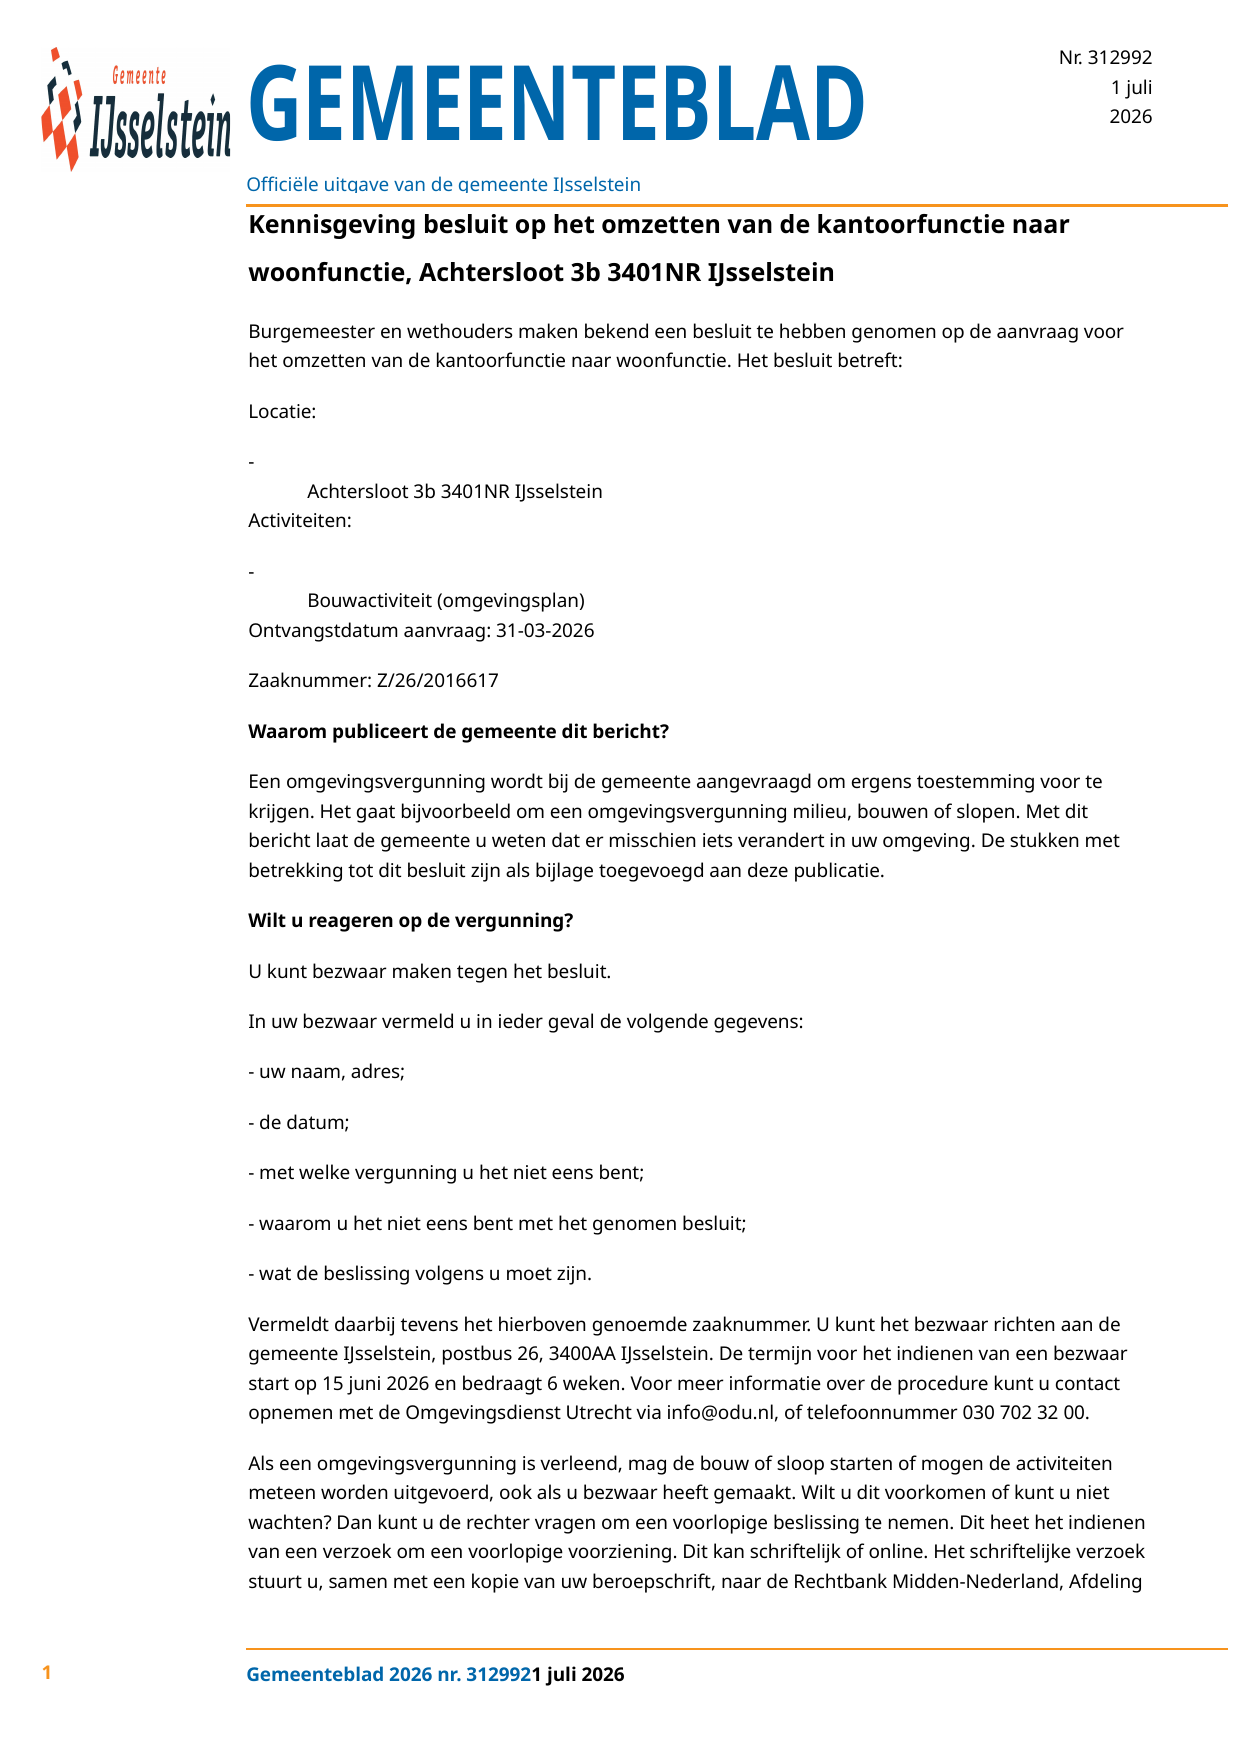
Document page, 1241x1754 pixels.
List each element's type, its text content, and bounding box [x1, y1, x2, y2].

picture [41, 47, 231, 172]
list Bouwactiviteit (omgevingsplan) [248, 587, 1152, 613]
text Waarom publiceert de gemeente dit bericht? [248, 718, 1152, 744]
text Ontvangstdatum aanvraag: 31-03-2026 [248, 617, 1152, 643]
text In uw bezwaar vermeld u in ieder geval de volgende gegevens: [248, 1008, 1152, 1034]
text - waarom u het niet eens bent met het genomen besluit; [248, 1210, 1152, 1236]
text - uw naam, adres; [248, 1059, 1152, 1084]
text Kennisgeving besluit op het omzetten van de kantoorfunctie naar woonfunctie, Achtersloot 3b 3401NR IJsselstein [248, 207, 1152, 288]
text U kunt bezwaar maken tegen het besluit. [248, 958, 1152, 984]
text Zaaknummer: Z/26/2016617 [248, 667, 1152, 693]
text - wat de beslissing volgens u moet zijn. [248, 1260, 1152, 1286]
text Een omgevingsvergunning wordt bij de gemeente aangevraagd om ergens toestemming voor te krijgen. Het gaat bijvoorbeeld om een omgevingsvergunning milieu, bouwen of slopen. Met dit bericht laat de gemeente u weten dat er misschien iets verandert in uw omgeving. De stukken met betrekking tot dit besluit zijn als bijlage toegevoegd aan deze publicatie. [248, 768, 1152, 883]
text Vermeldt daarbij tevens het hierboven genoemde zaaknummer. U kunt het bezwaar richten aan de gemeente IJsselstein, postbus 26, 3400AA IJsselstein. De termijn voor het indienen van een bezwaar start op 15 juni 2026 en bedraagt 6 weken. Voor meer informatie over de procedure kunt u contact opnemen met de Omgevingsdienst Utrecht via info@odu.nl, of telefoonnummer 030 702 32 00. [248, 1311, 1152, 1425]
text Burgemeester en wethouders maken bekend een besluit te hebben genomen op de aanvraag voor het omzetten van de kantoorfunctie naar woonfunctie. Het besluit betreft: [248, 318, 1152, 373]
list Achtersloot 3b 3401NR IJsselstein [248, 478, 1152, 504]
text Activiteiten: [248, 507, 1152, 533]
text - de datum; [248, 1109, 1152, 1135]
text Locatie: [248, 398, 1152, 424]
text Als een omgevingsvergunning is verleend, mag de bouw of sloop starten of mogen de activiteiten meteen worden uitgevoerd, ook als u bezwaar heeft gemaakt. Wilt u dit voorkomen of kunt u niet wachten? Dan kunt u de rechter vragen om een voorlopige beslissing te nemen. Dit heet het indienen van een verzoek om een voorlopige voorziening. Dit kan schriftelijk of online. Het schriftelijke verzoek stuurt u, samen met een kopie van uw beroepschrift, naar de Rechtbank Midden-Nederland, Afdeling [248, 1450, 1152, 1594]
text Wilt u reageren op de vergunning? [248, 907, 1152, 933]
text - met welke vergunning u het niet eens bent; [248, 1159, 1152, 1185]
